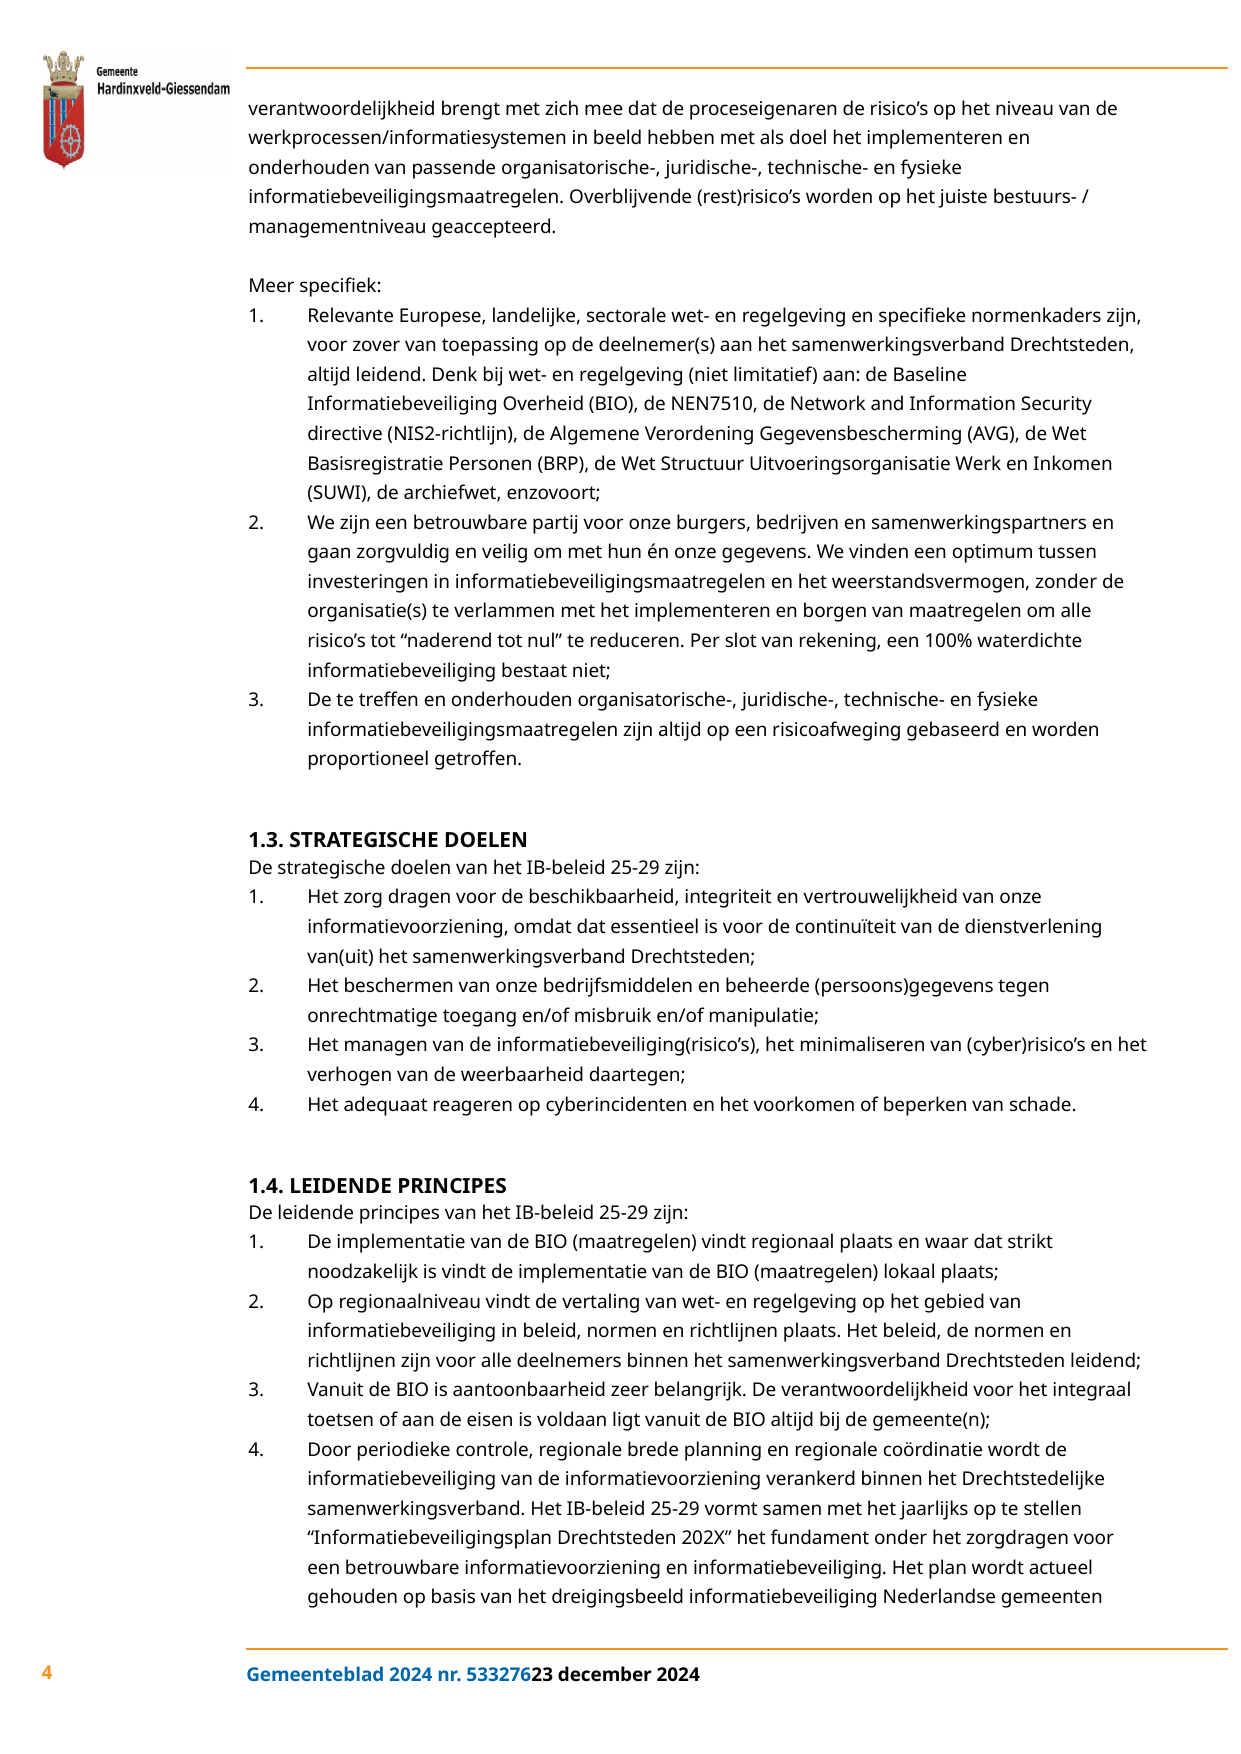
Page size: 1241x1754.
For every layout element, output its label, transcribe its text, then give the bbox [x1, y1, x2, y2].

text De strategische doelen van het IB-beleid 25-29 zijn: [248, 854, 1152, 880]
list Het beschermen van onze bedrijfsmiddelen en beheerde (persoons)gegevens tegen onrechtmatige toegang en/of misbruik en/of manipulatie; [248, 972, 1152, 1028]
text 1.4. LEIDENDE PRINCIPES [248, 1171, 1152, 1199]
text Meer specifiek: [248, 272, 1152, 298]
list Vanuit de BIO is aantoonbaarheid zeer belangrijk. De verantwoordelijkheid voor het integraal toetsen of aan de eisen is voldaan ligt vanuit de BIO altijd bij de gemeente(n); [248, 1377, 1152, 1432]
list Op regionaalniveau vindt de vertaling van wet- en regelgeving op het gebied van informatiebeveiliging in beleid, normen en richtlijnen plaats. Het beleid, de normen en richtlijnen zijn voor alle deelnemers binnen het samenwerkingsverband Drechtsteden leidend; [248, 1288, 1152, 1373]
list Het adequaat reageren op cyberincidenten en het voorkomen of beperken van schade. [248, 1091, 1152, 1116]
text De leidende principes van het IB-beleid 25-29 zijn: [248, 1199, 1152, 1225]
list De implementatie van de BIO (maatregelen) vindt regionaal plaats en waar dat strikt noodzakelijk is vindt de implementatie van de BIO (maatregelen) lokaal plaats; [248, 1229, 1152, 1284]
picture [41, 47, 231, 172]
text verantwoordelijkheid brengt met zich mee dat de proceseigenaren de risico’s op het niveau van de werkprocessen/informatiesystemen in beeld hebben met als doel het implementeren en onderhouden van passende organisatorische-, juridische-, technische- en fysieke informatiebeveiligingsmaatregelen. Overblijvende (rest)risico’s worden op het juiste bestuurs- / managementniveau geaccepteerd. [248, 95, 1152, 239]
text 1.3. STRATEGISCHE DOELEN [248, 826, 1152, 854]
list De te treffen en onderhouden organisatorische-, juridische-, technische- en fysieke informatiebeveiligingsmaatregelen zijn altijd op een risicoafweging gebaseerd en worden proportioneel getroffen. [248, 686, 1152, 771]
list Het managen van de informatiebeveiliging(risico’s), het minimaliseren van (cyber)risico’s en het verhogen van de weerbaarheid daartegen; [248, 1032, 1152, 1087]
list Relevante Europese, landelijke, sectorale wet- en regelgeving en specifieke normenkaders zijn, voor zover van toepassing op de deelnemer(s) aan het samenwerkingsverband Drechtsteden, altijd leidend. Denk bij wet- en regelgeving (niet limitatief) aan: de Baseline Informatiebeveiliging Overheid (BIO), de NEN7510, de Network and Information Security directive (NIS2-richtlijn), de Algemene Verordening Gegevensbescherming (AVG), de Wet Basisregistratie Personen (BRP), de Wet Structuur Uitvoeringsorganisatie Werk en Inkomen (SUWI), de archiefwet, enzovoort; [248, 302, 1152, 505]
list Het zorg dragen voor de beschikbaarheid, integriteit en vertrouwelijkheid van onze informatievoorziening, omdat dat essentieel is voor de continuïteit van de dienstverlening van(uit) het samenwerkingsverband Drechtsteden; [248, 884, 1152, 968]
list Door periodieke controle, regionale brede planning en regionale coördinatie wordt de informatiebeveiliging van de informatievoorziening verankerd binnen het Drechtstedelijke samenwerkingsverband. Het IB-beleid 25-29 vormt samen met het jaarlijks op te stellen “Informatiebeveiligingsplan Drechtsteden 202X” het fundament onder het zorgdragen voor een betrouwbare informatievoorziening en informatiebeveiliging. Het plan wordt actueel gehouden op basis van het dreigingsbeeld informatiebeveiliging Nederlandse gemeenten [248, 1436, 1152, 1609]
list We zijn een betrouwbare partij voor onze burgers, bedrijven en samenwerkingspartners en gaan zorgvuldig en veilig om met hun én onze gegevens. We vinden een optimum tussen investeringen in informatiebeveiligingsmaatregelen en het weerstandsvermogen, zonder de organisatie(s) te verlammen met het implementeren en borgen van maatregelen om alle risico’s tot “naderend tot nul” te reduceren. Per slot van rekening, een 100% waterdichte informatiebeveiliging bestaat niet; [248, 509, 1152, 683]
